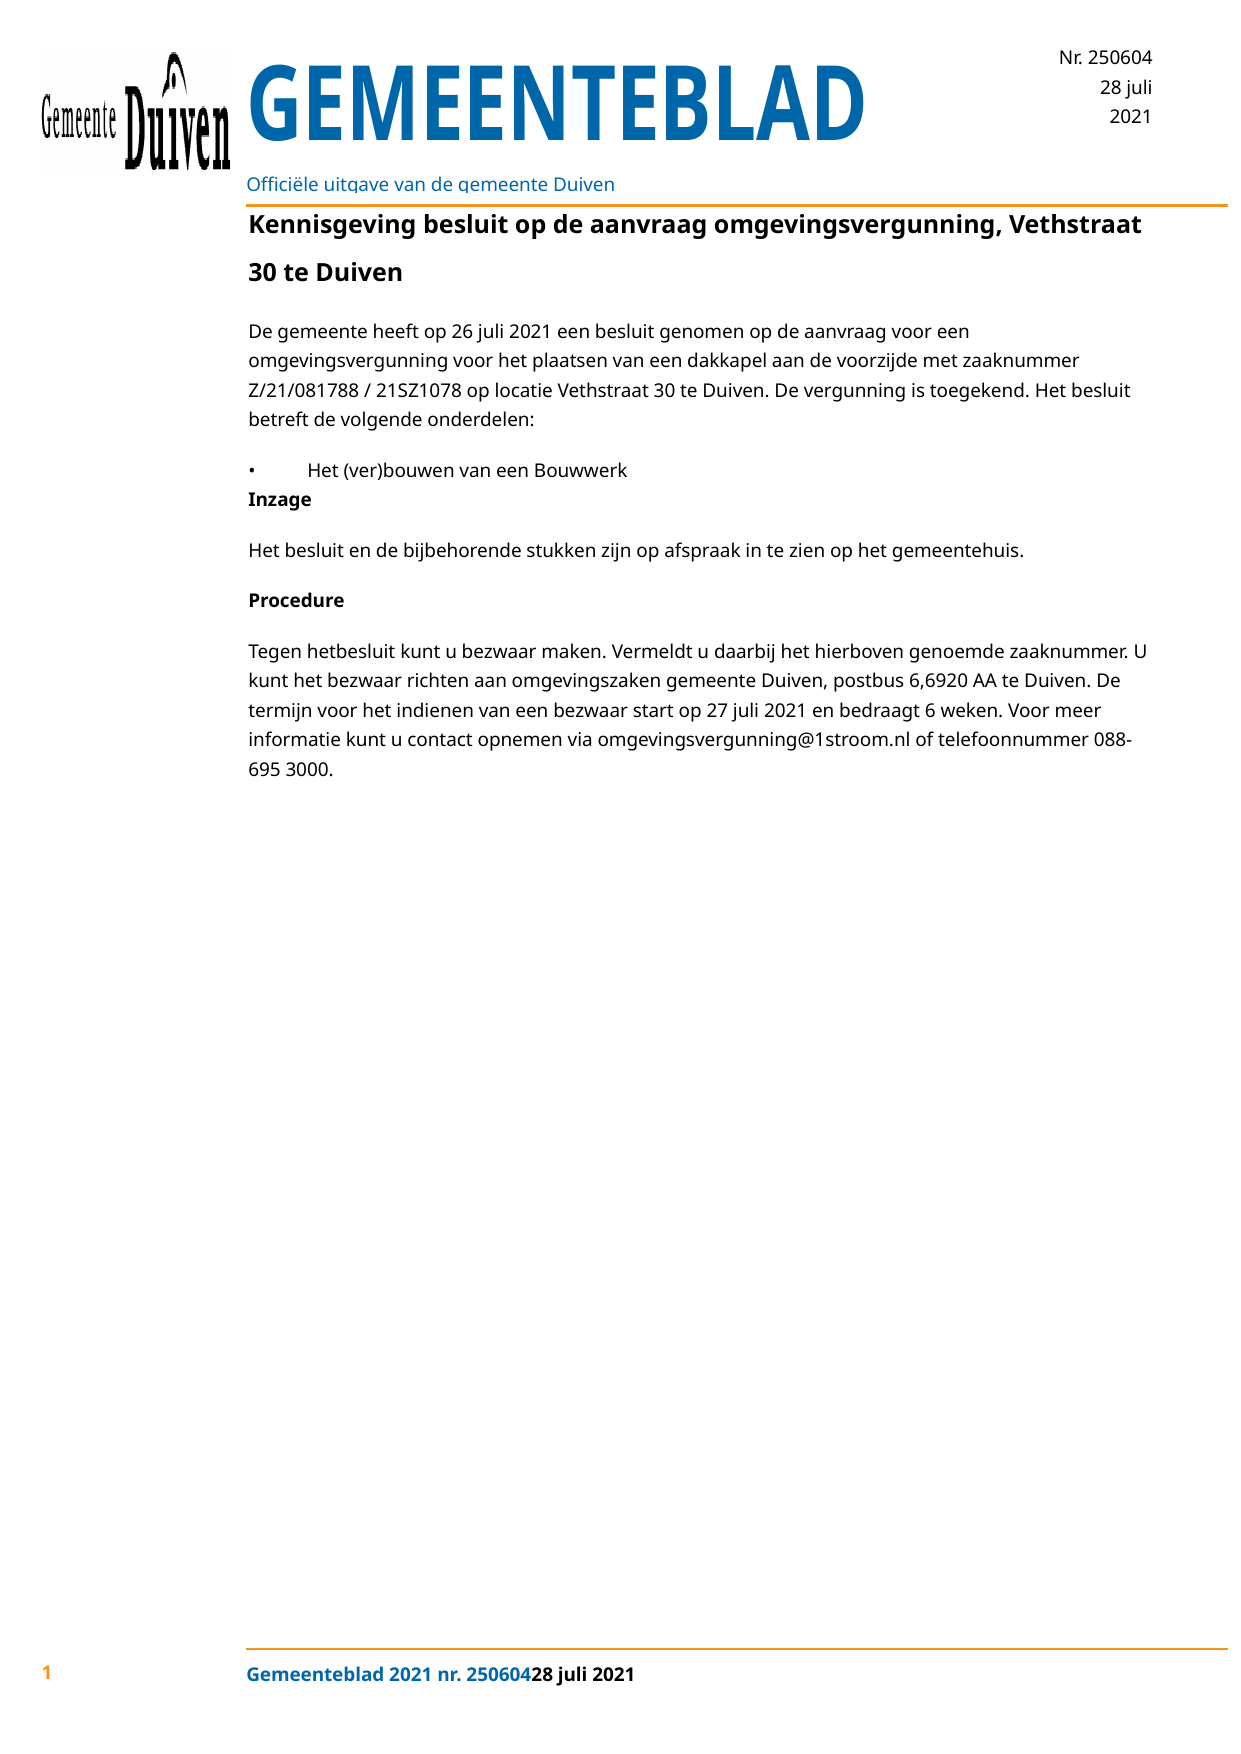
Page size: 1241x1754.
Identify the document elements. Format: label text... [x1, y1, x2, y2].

text Tegen hetbesluit kunt u bezwaar maken. Vermeldt u daarbij het hierboven genoemde zaaknummer. U kunt het bezwaar richten aan omgevingszaken gemeente Duiven, postbus 6,6920 AA te Duiven. De termijn voor het indienen van een bezwaar start op 27 juli 2021 en bedraagt 6 weken. Voor meer informatie kunt u contact opnemen via omgevingsvergunning@1stroom.nl of telefoonnummer 088-695 3000. [248, 638, 1152, 782]
text Procedure [248, 587, 1152, 613]
picture [41, 47, 231, 172]
list Het (ver)bouwen van een Bouwwerk [248, 457, 1152, 483]
text De gemeente heeft op 26 juli 2021 een besluit genomen op de aanvraag voor een omgevingsvergunning voor het plaatsen van een dakkapel aan de voorzijde met zaaknummer Z/21/081788 / 21SZ1078 op locatie Vethstraat 30 te Duiven. De vergunning is toegekend. Het besluit betreft de volgende onderdelen: [248, 318, 1152, 432]
text Inzage [248, 487, 1152, 512]
text Het besluit en de bijbehorende stukken zijn op afspraak in te zien op het gemeentehuis. [248, 537, 1152, 563]
text Kennisgeving besluit op de aanvraag omgevingsvergunning, Vethstraat 30 te Duiven [248, 207, 1152, 288]
